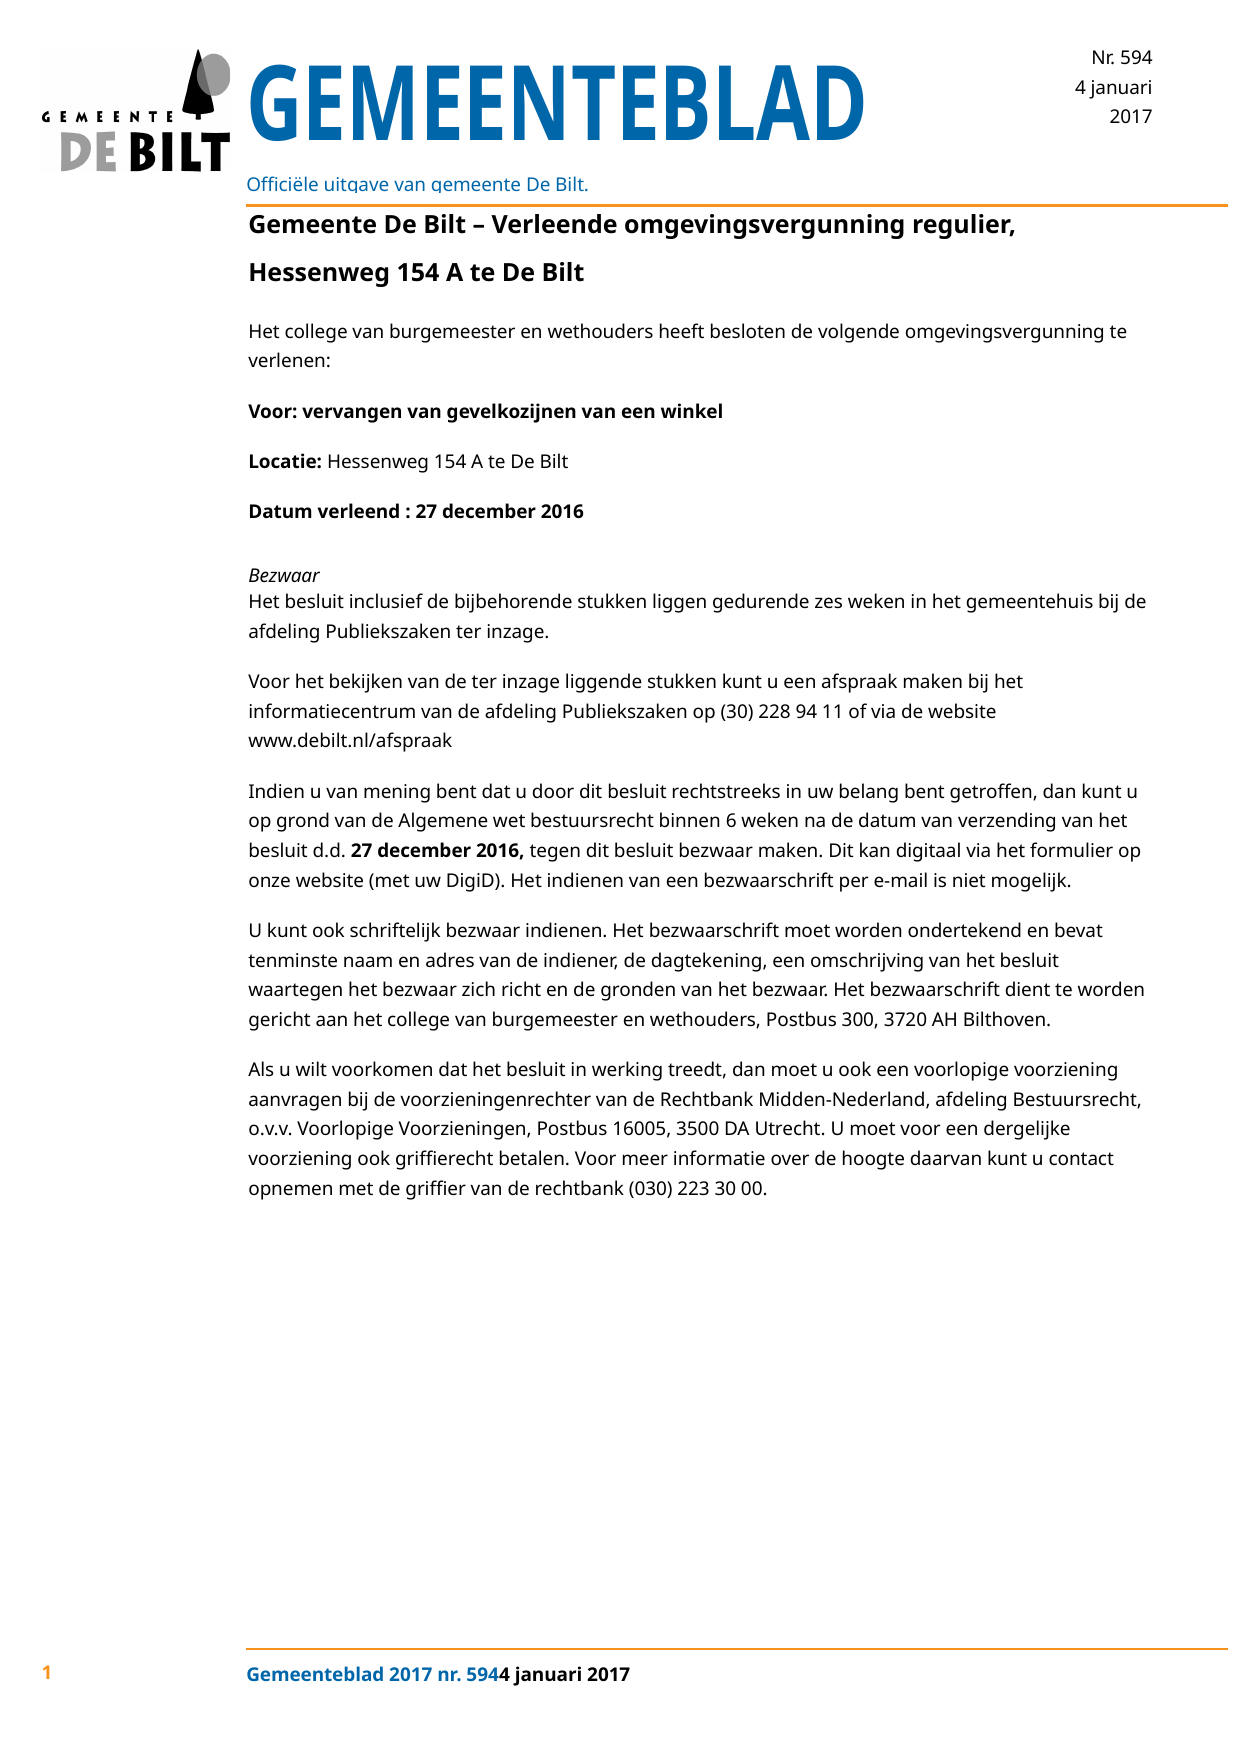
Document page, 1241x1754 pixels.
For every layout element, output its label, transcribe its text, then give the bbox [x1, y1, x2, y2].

text Als u wilt voorkomen dat het besluit in werking treedt, dan moet u ook een voorlopige voorziening aanvragen bij de voorzieningenrechter van de Rechtbank Midden-Nederland, afdeling Bestuursrecht, o.v.v. Voorlopige Voorzieningen, Postbus 16005, 3500 DA Utrecht. U moet voor een dergelijke voorziening ook griffierecht betalen. Voor meer informatie over de hoogte daarvan kunt u contact opnemen met de griffier van de rechtbank (030) 223 30 00. [248, 1056, 1152, 1200]
text Bezwaar [248, 563, 1152, 588]
text Locatie: Hessenweg 154 A te De Bilt [248, 448, 1152, 474]
text Datum verleend : 27 december 2016 [248, 499, 1152, 524]
text Het college van burgemeester en wethouders heeft besloten de volgende omgevingsvergunning te verlenen: [248, 318, 1152, 373]
text U kunt ook schriftelijk bezwaar indienen. Het bezwaarschrift moet worden ondertekend en bevat tenminste naam en adres van de indiener, de dagtekening, een omschrijving van het besluit waartegen het bezwaar zich richt en de gronden van het bezwaar. Het bezwaarschrift dient te worden gericht aan het college van burgemeester en wethouders, Postbus 300, 3720 AH Bilthoven. [248, 917, 1152, 1032]
text Het besluit inclusief de bijbehorende stukken liggen gedurende zes weken in het gemeentehuis bij de afdeling Publiekszaken ter inzage. [248, 588, 1152, 644]
picture [41, 47, 231, 172]
text Indien u van mening bent dat u door dit besluit rechtstreeks in uw belang bent getroffen, dan kunt u op grond van de Algemene wet bestuursrecht binnen 6 weken na de datum van verzending van het besluit d.d. 27 december 2016, tegen dit besluit bezwaar maken. Dit kan digitaal via het formulier op onze website (met uw DigiD). Het indienen van een bezwaarschrift per e-mail is niet mogelijk. [248, 778, 1152, 892]
text Gemeente De Bilt – Verleende omgevingsvergunning regulier, Hessenweg 154 A te De Bilt [248, 207, 1152, 288]
text Voor het bekijken van de ter inzage liggende stukken kunt u een afspraak maken bij het informatiecentrum van de afdeling Publiekszaken op (30) 228 94 11 of via de website www.debilt.nl/afspraak [248, 668, 1152, 753]
text Voor: vervangen van gevelkozijnen van een winkel [248, 398, 1152, 424]
